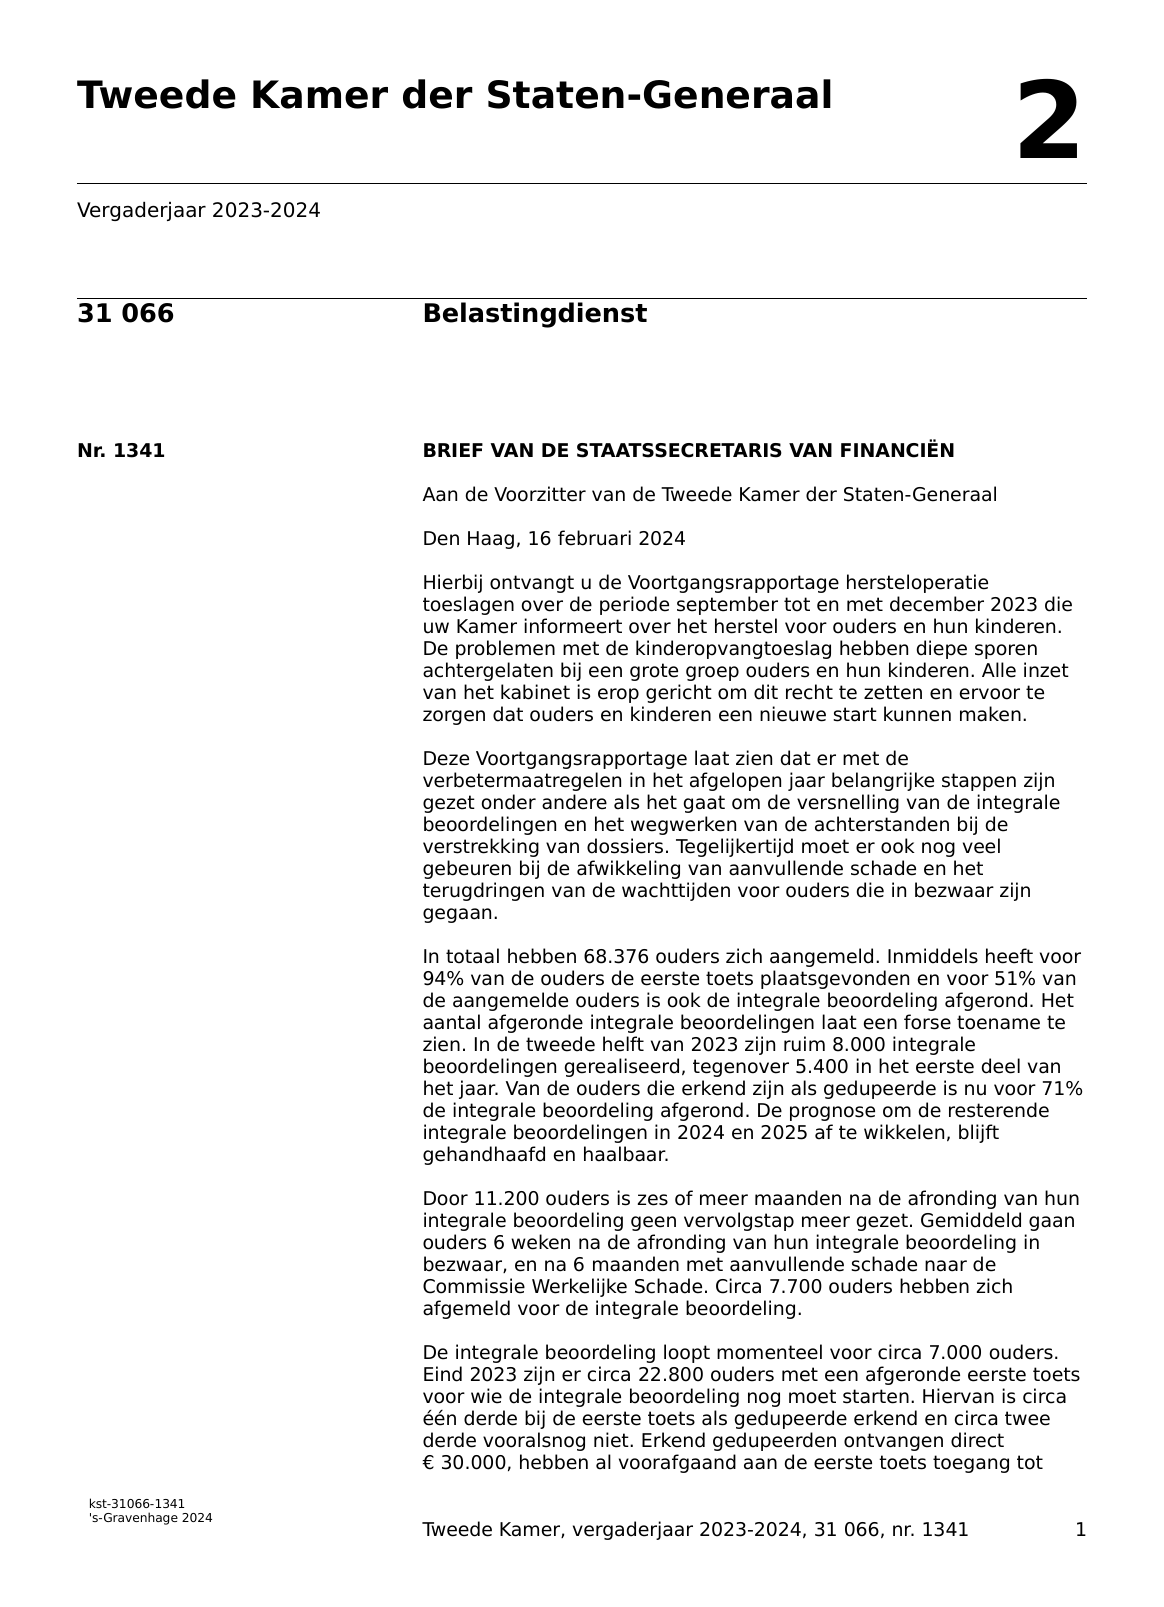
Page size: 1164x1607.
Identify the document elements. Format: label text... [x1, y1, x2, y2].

table_header 2 [886, 59, 1087, 183]
text Deze Voortgangsrapportage laat zien dat er met de verbetermaatregelen in het afgelopen jaar belangrijke stappen zijn gezet onder andere als het gaat om de versnelling van de integrale beoordelingen en het wegwerken van de achterstanden bij de verstrekking van dossiers. Tegelijkertijd moet er ook nog veel gebeuren bij de afwikkeling van aanvullende schade en het terugdringen van de wachttijden voor ouders die in bezwaar zijn gegaan. [422, 748, 1087, 924]
table_header Tweede Kamer der Staten-Generaal [77, 59, 886, 183]
text 's-Gravenhage 2024 [88, 1511, 323, 1525]
text Hierbij ontvangt u de Voortgangsrapportage hersteloperatie toeslagen over de periode september tot en met december 2023 die uw Kamer informeert over het herstel voor ouders en hun kinderen. De problemen met de kinderopvangtoeslag hebben diepe sporen achtergelaten bij een grote groep ouders en hun kinderen. Alle inzet van het kabinet is erop gericht om dit recht te zetten en ervoor te zorgen dat ouders en kinderen een nieuwe start kunnen maken. [422, 572, 1087, 726]
text Den Haag, 16 februari 2024 [422, 528, 1087, 550]
text In totaal hebben 68.376 ouders zich aangemeld. Inmiddels heeft voor 94% van de ouders de eerste toets plaatsgevonden en voor 51% van de aangemelde ouders is ook de integrale beoordeling afgerond. Het aantal afgeronde integrale beoordelingen laat een forse toename te zien. In de tweede helft van 2023 zijn ruim 8.000 integrale beoordelingen gerealiseerd, tegenover 5.400 in het eerste deel van het jaar. Van de ouders die erkend zijn als gedupeerde is nu voor 71% de integrale beoordeling afgerond. De prognose om de resterende integrale beoordelingen in 2024 en 2025 af te wikkelen, blijft gehandhaafd en haalbaar. [422, 946, 1087, 1166]
text De integrale beoordeling loopt momenteel voor circa 7.000 ouders. Eind 2023 zijn er circa 22.800 ouders met een afgeronde eerste toets voor wie de integrale beoordeling nog moet starten. Hiervan is circa één derde bij de eerste toets als gedupeerde erkend en circa twee derde vooralsnog niet. Erkend gedupeerden ontvangen direct € 30.000, hebben al voorafgaand aan de eerste toets toegang tot [422, 1342, 1087, 1474]
text Door 11.200 ouders is zes of meer maanden na de afronding van hun integrale beoordeling geen vervolgstap meer gezet. Gemiddeld gaan ouders 6 weken na de afronding van hun integrale beoordeling in bezwaar, en na 6 maanden met aanvullende schade naar de Commissie Werkelijke Schade. Circa 7.700 ouders hebben zich afgemeld voor de integrale beoordeling. [422, 1188, 1087, 1320]
subtitle Nr. 1341 BRIEF VAN DE STAATSSECRETARIS VAN FINANCIËN [77, 440, 1087, 462]
subtitle 31 066 Belastingdienst [77, 299, 1087, 329]
table_cell Vergaderjaar 2023-2024 [77, 184, 1087, 298]
text Aan de Voorzitter van de Tweede Kamer der Staten-Generaal [422, 484, 1087, 506]
text kst-31066-1341 [88, 1497, 323, 1511]
